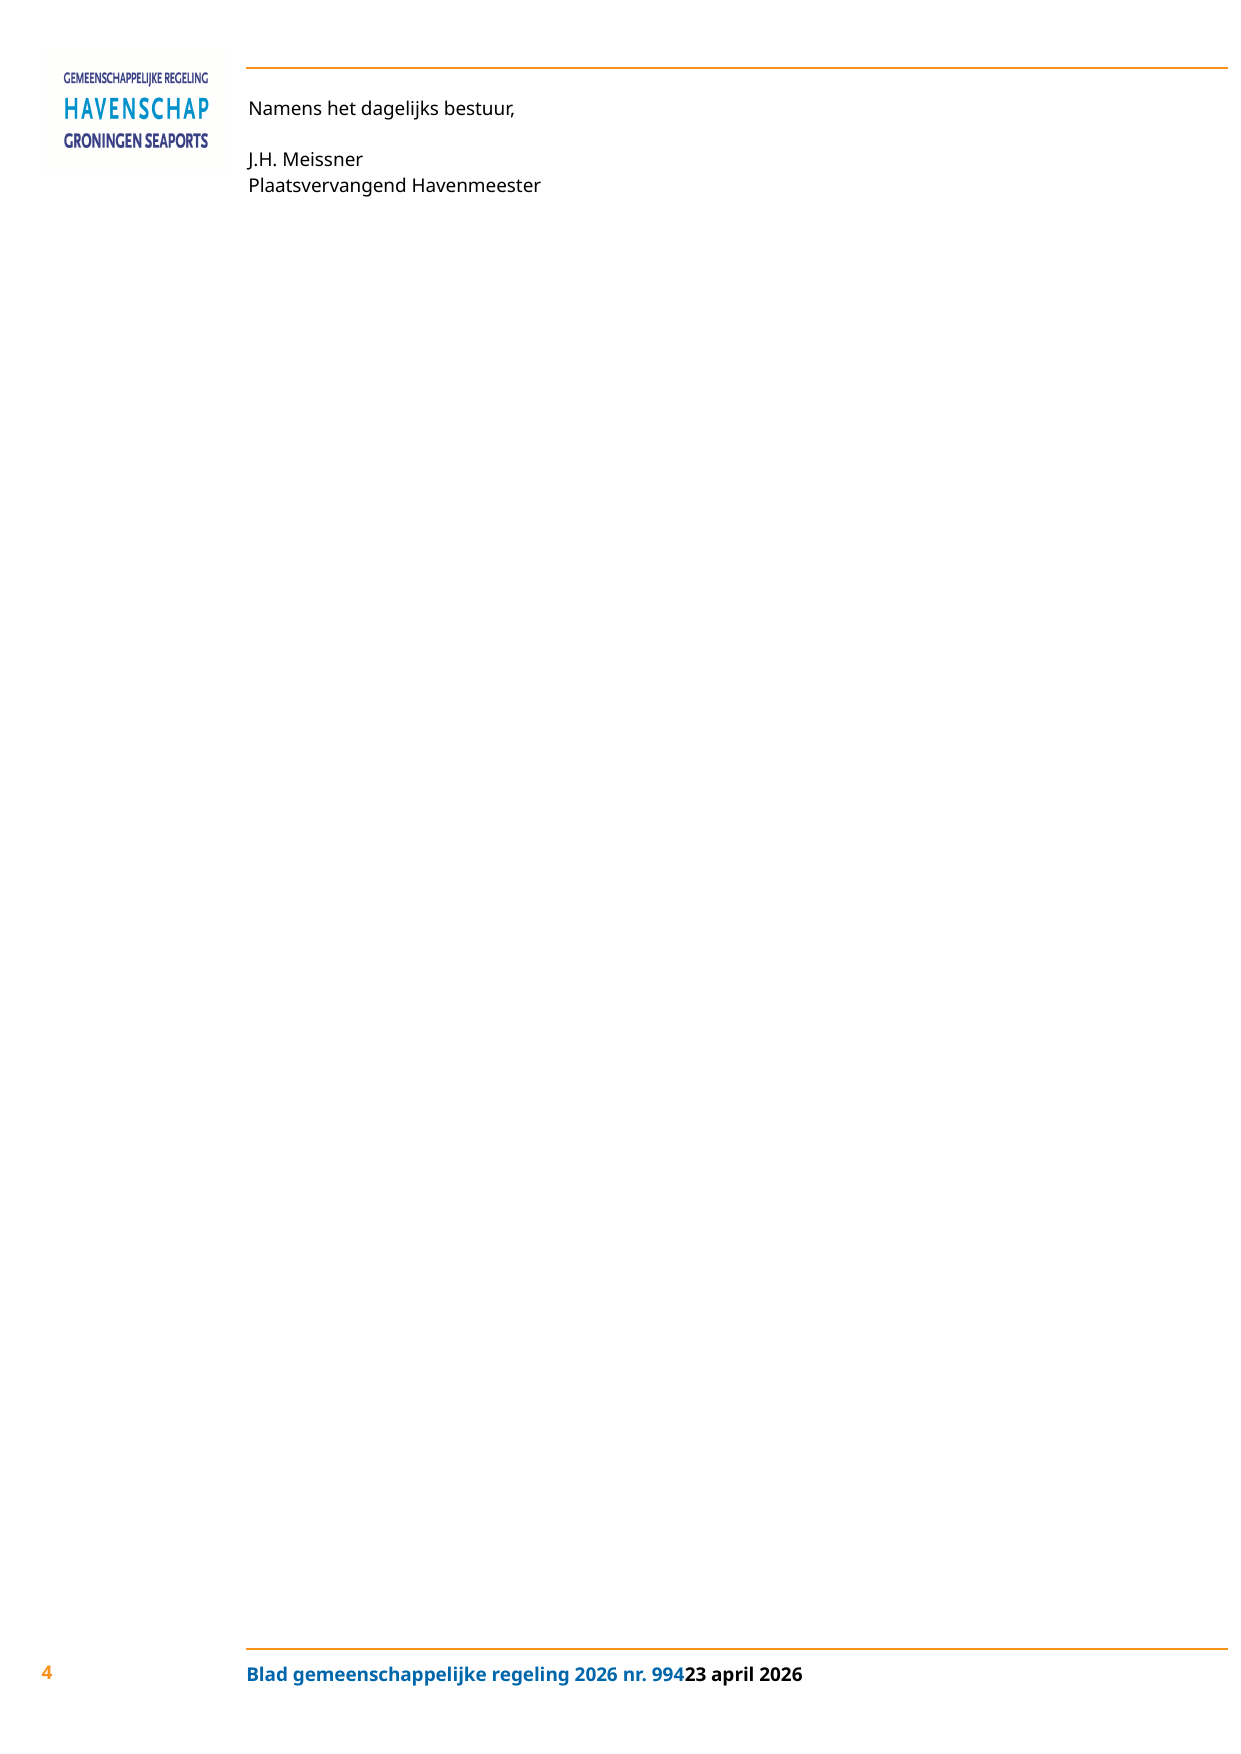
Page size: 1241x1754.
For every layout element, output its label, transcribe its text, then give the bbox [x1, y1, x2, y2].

text Namens het dagelijks bestuur, [248, 95, 1152, 121]
picture [41, 47, 231, 172]
text Plaatsvervangend Havenmeester [248, 172, 1152, 198]
text J.H. Meissner [248, 146, 1152, 172]
